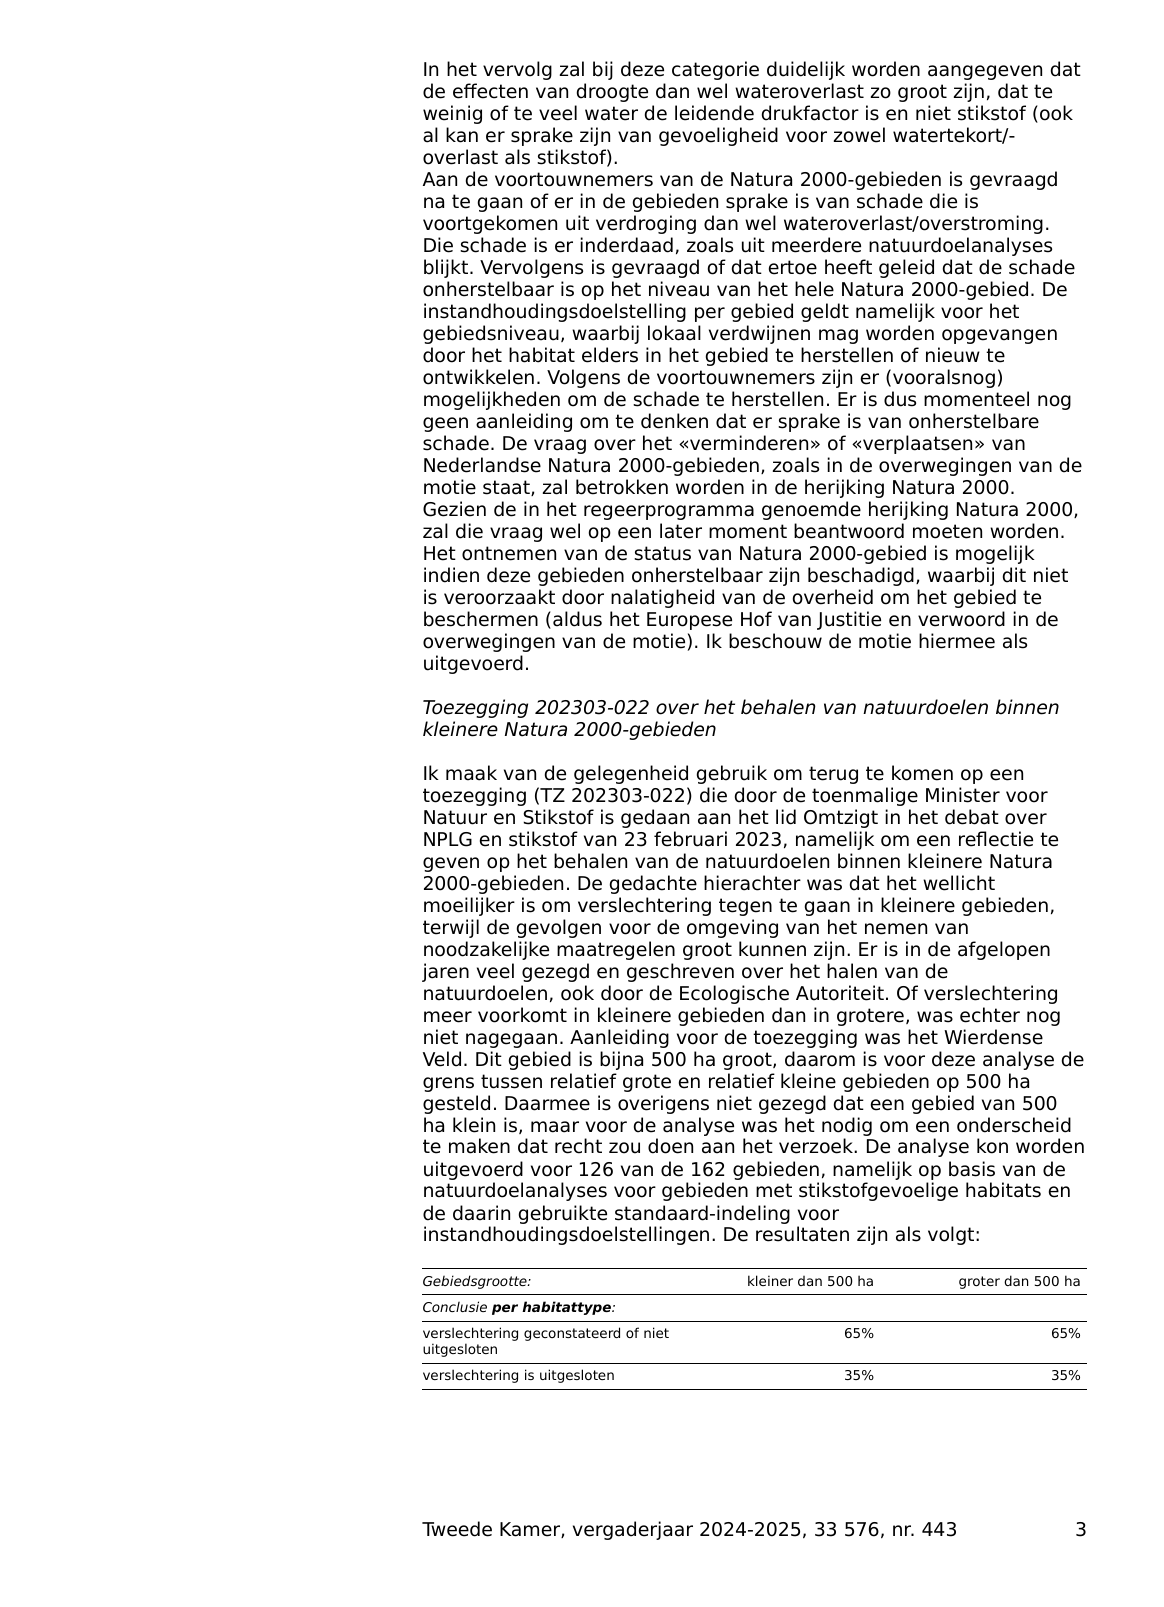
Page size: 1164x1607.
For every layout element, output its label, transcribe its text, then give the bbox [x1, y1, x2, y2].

text Aan de voortouwnemers van de Natura 2000-gebieden is gevraagd na te gaan of er in de gebieden sprake is van schade die is voortgekomen uit verdroging dan wel wateroverlast/overstroming. Die schade is er inderdaad, zoals uit meerdere natuurdoelanalyses blijkt. Vervolgens is gevraagd of dat ertoe heeft geleid dat de schade onherstelbaar is op het niveau van het hele Natura 2000-gebied. De instandhoudingsdoelstelling per gebied geldt namelijk voor het gebiedsniveau, waarbij lokaal verdwijnen mag worden opgevangen door het habitat elders in het gebied te herstellen of nieuw te ontwikkelen. Volgens de voortouwnemers zijn er (vooralsnog) mogelijkheden om de schade te herstellen. Er is dus momenteel nog geen aanleiding om te denken dat er sprake is van onherstelbare schade. De vraag over het «verminderen» of «verplaatsen» van Nederlandse Natura 2000-gebieden, zoals in de overwegingen van de motie staat, zal betrokken worden in de herijking Natura 2000. Gezien de in het regeerprogramma genoemde herijking Natura 2000, zal die vraag wel op een later moment beantwoord moeten worden. Het ontnemen van de status van Natura 2000-gebied is mogelijk indien deze gebieden onherstelbaar zijn beschadigd, waarbij dit niet is veroorzaakt door nalatigheid van de overheid om het gebied te beschermen (aldus het Europese Hof van Justitie en verwoord in de overwegingen van de motie). Ik beschouw de motie hiermee als uitgevoerd. [422, 169, 1087, 674]
subtitle Toezegging 202303-022 over het behalen van natuurdoelen binnen kleinere Natura 2000-gebieden [422, 697, 1087, 741]
table_cell verslechtering geconstateerd of niet uitgesloten [422, 1322, 673, 1362]
table_cell [673, 1295, 880, 1321]
table_cell 35% [880, 1364, 1087, 1388]
table_cell 65% [880, 1322, 1087, 1362]
table_cell [880, 1295, 1087, 1321]
text Ik maak van de gelegenheid gebruik om terug te komen op een toezegging (TZ 202303-022) die door de toenmalige Minister voor Natuur en Stikstof is gedaan aan het lid Omtzigt in het debat over NPLG en stikstof van 23 februari 2023, namelijk om een reflectie te geven op het behalen van de natuurdoelen binnen kleinere Natura 2000-gebieden. De gedachte hierachter was dat het wellicht moeilijker is om verslechtering tegen te gaan in kleinere gebieden, terwijl de gevolgen voor de omgeving van het nemen van noodzakelijke maatregelen groot kunnen zijn. Er is in de afgelopen jaren veel gezegd en geschreven over het halen van de natuurdoelen, ook door de Ecologische Autoriteit. Of verslechtering meer voorkomt in kleinere gebieden dan in grotere, was echter nog niet nagegaan. Aanleiding voor de toezegging was het Wierdense Veld. Dit gebied is bijna 500 ha groot, daarom is voor deze analyse de grens tussen relatief grote en relatief kleine gebieden op 500 ha gesteld. Daarmee is overigens niet gezegd dat een gebied van 500 ha klein is, maar voor de analyse was het nodig om een onderscheid te maken dat recht zou doen aan het verzoek. De analyse kon worden uitgevoerd voor 126 van de 162 gebieden, namelijk op basis van de natuurdoelanalyses voor gebieden met stikstofgevoelige habitats en de daarin gebruikte standaard-indeling voor instandhoudingsdoelstellingen. De resultaten zijn als volgt: [422, 763, 1087, 1246]
table_cell verslechtering is uitgesloten [422, 1364, 673, 1388]
table_header groter dan 500 ha [880, 1269, 1087, 1294]
text In het vervolg zal bij deze categorie duidelijk worden aangegeven dat de effecten van droogte dan wel wateroverlast zo groot zijn, dat te weinig of te veel water de leidende drukfactor is en niet stikstof (ook al kan er sprake zijn van gevoeligheid voor zowel watertekort/-overlast als stikstof). [422, 59, 1087, 169]
table_cell Conclusie per habitattype: [422, 1295, 673, 1321]
table_cell 65% [673, 1322, 880, 1362]
table_header kleiner dan 500 ha [673, 1269, 880, 1294]
table_header Gebiedsgrootte: [422, 1269, 673, 1294]
table_cell 35% [673, 1364, 880, 1388]
